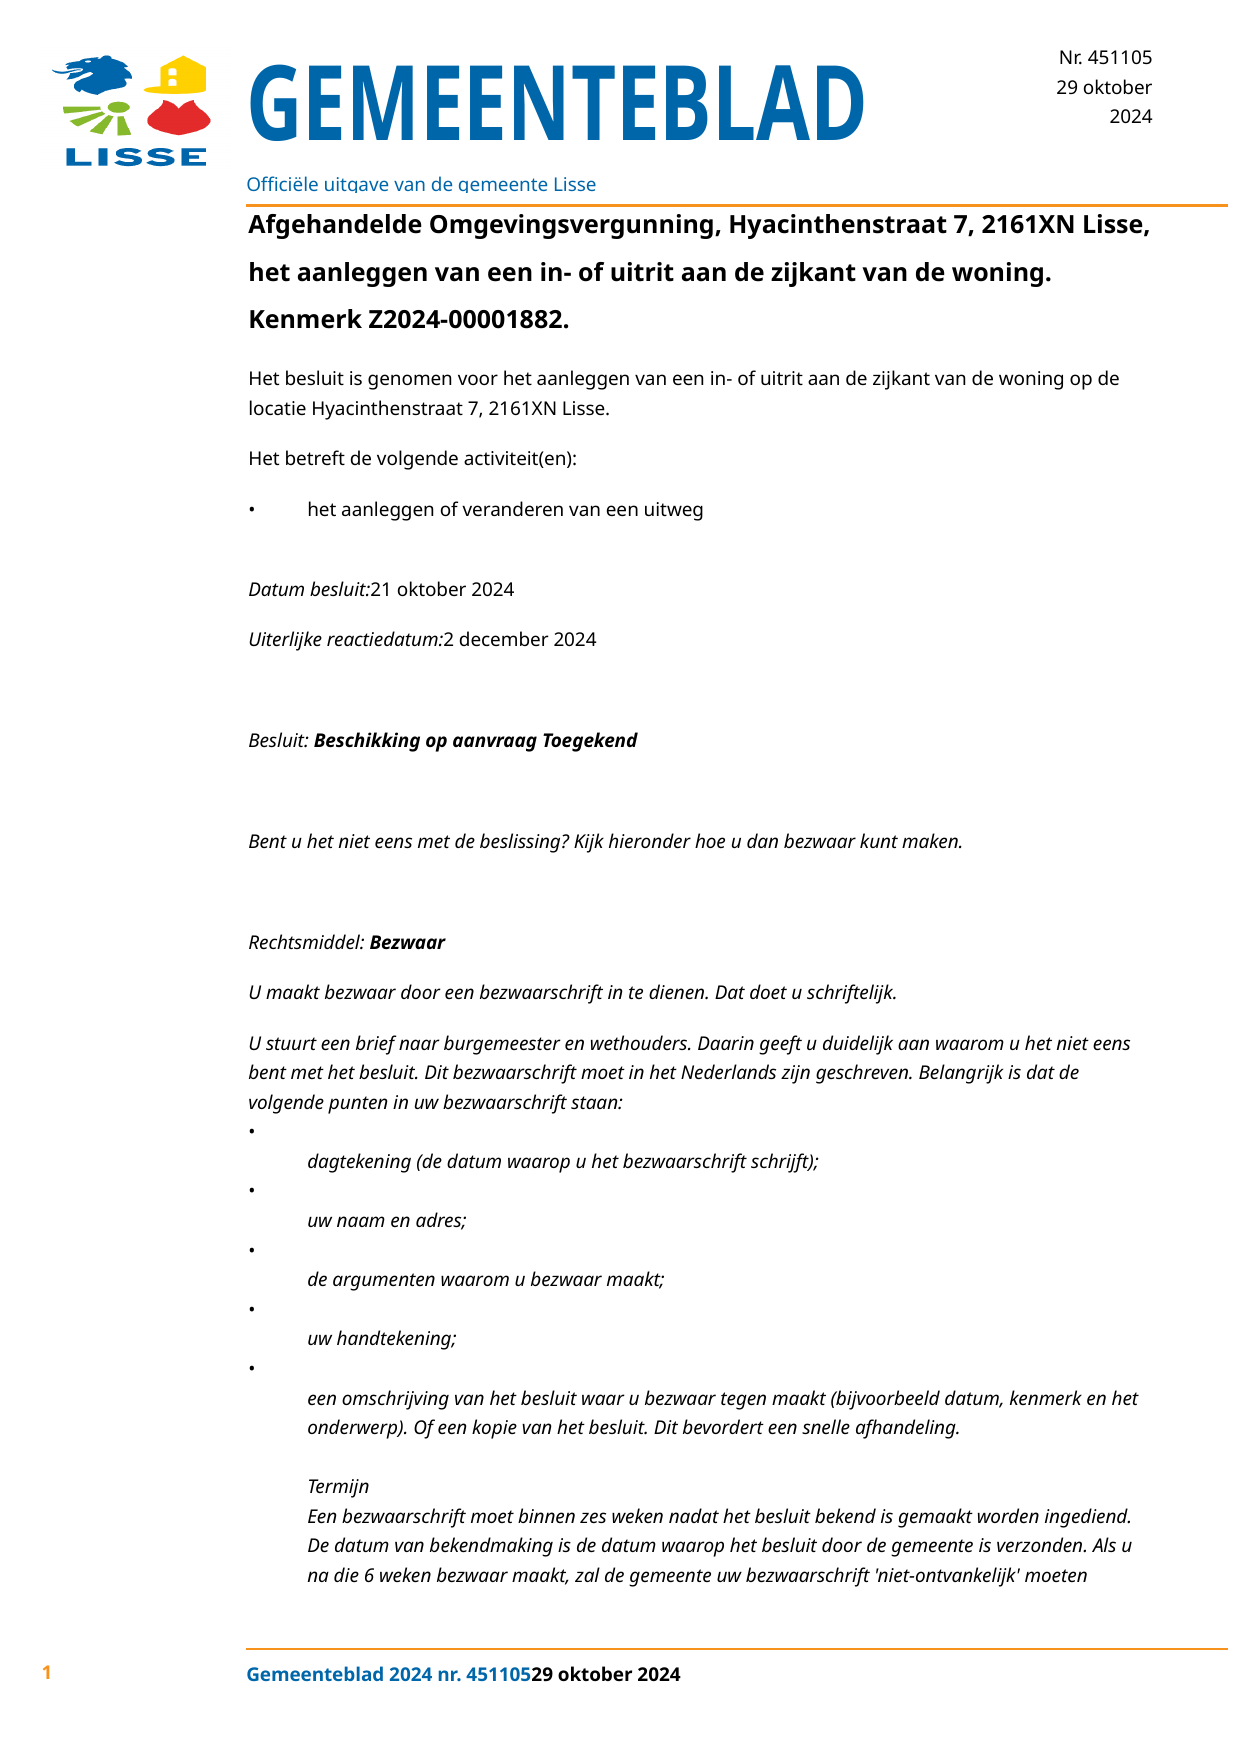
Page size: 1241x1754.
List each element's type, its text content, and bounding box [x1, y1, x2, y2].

list het aanleggen of veranderen van een uitweg [248, 496, 1152, 522]
list Een bezwaarschrift moet binnen zes weken nadat het besluit bekend is gemaakt worden ingediend. De datum van bekendmaking is de datum waarop het besluit door de gemeente is verzonden. Als u na die 6 weken bezwaar maakt, zal de gemeente uw bezwaarschrift 'niet-ontvankelijk' moeten [248, 1503, 1152, 1588]
picture [41, 47, 231, 172]
text Rechtsmiddel: Bezwaar [248, 929, 1152, 954]
text Het besluit is genomen voor het aanleggen van een in- of uitrit aan de zijkant van de woning op de locatie Hyacinthenstraat 7, 2161XN Lisse. [248, 366, 1152, 421]
list dagtekening (de datum waarop u het bezwaarschrift schrijft); [248, 1148, 1152, 1174]
list een omschrijving van het besluit waar u bezwaar tegen maakt (bijvoorbeeld datum, kenmerk en het onderwerp). Of een kopie van het besluit. Dit bevordert een snelle afhandeling. [248, 1385, 1152, 1440]
text U maakt bezwaar door een bezwaarschrift in te dienen. Dat doet u schriftelijk. [248, 979, 1152, 1005]
text Datum besluit:21 oktober 2024 [248, 576, 1152, 602]
list de argumenten waarom u bezwaar maakt; [248, 1266, 1152, 1292]
text U stuurt een brief naar burgemeester en wethouders. Daarin geeft u duidelijk aan waarom u het niet eens bent met het besluit. Dit bezwaarschrift moet in het Nederlands zijn geschreven. Belangrijk is dat de volgende punten in uw bezwaarschrift staan: [248, 1030, 1152, 1114]
list uw handtekening; [248, 1326, 1152, 1351]
list uw naam en adres; [248, 1207, 1152, 1233]
text Afgehandelde Omgevingsvergunning, Hyacinthenstraat 7, 2161XN Lisse, het aanleggen van een in- of uitrit aan de zijkant van de woning. Kenmerk Z2024-00001882. [248, 207, 1152, 336]
list Termijn [248, 1473, 1152, 1499]
text Het betreft de volgende activiteit(en): [248, 446, 1152, 471]
text Besluit: Beschikking op aanvraag Toegekend [248, 727, 1152, 753]
text Uiterlijke reactiedatum:2 december 2024 [248, 626, 1152, 652]
text Bent u het niet eens met de beslissing? Kijk hieronder hoe u dan bezwaar kunt maken. [248, 828, 1152, 854]
